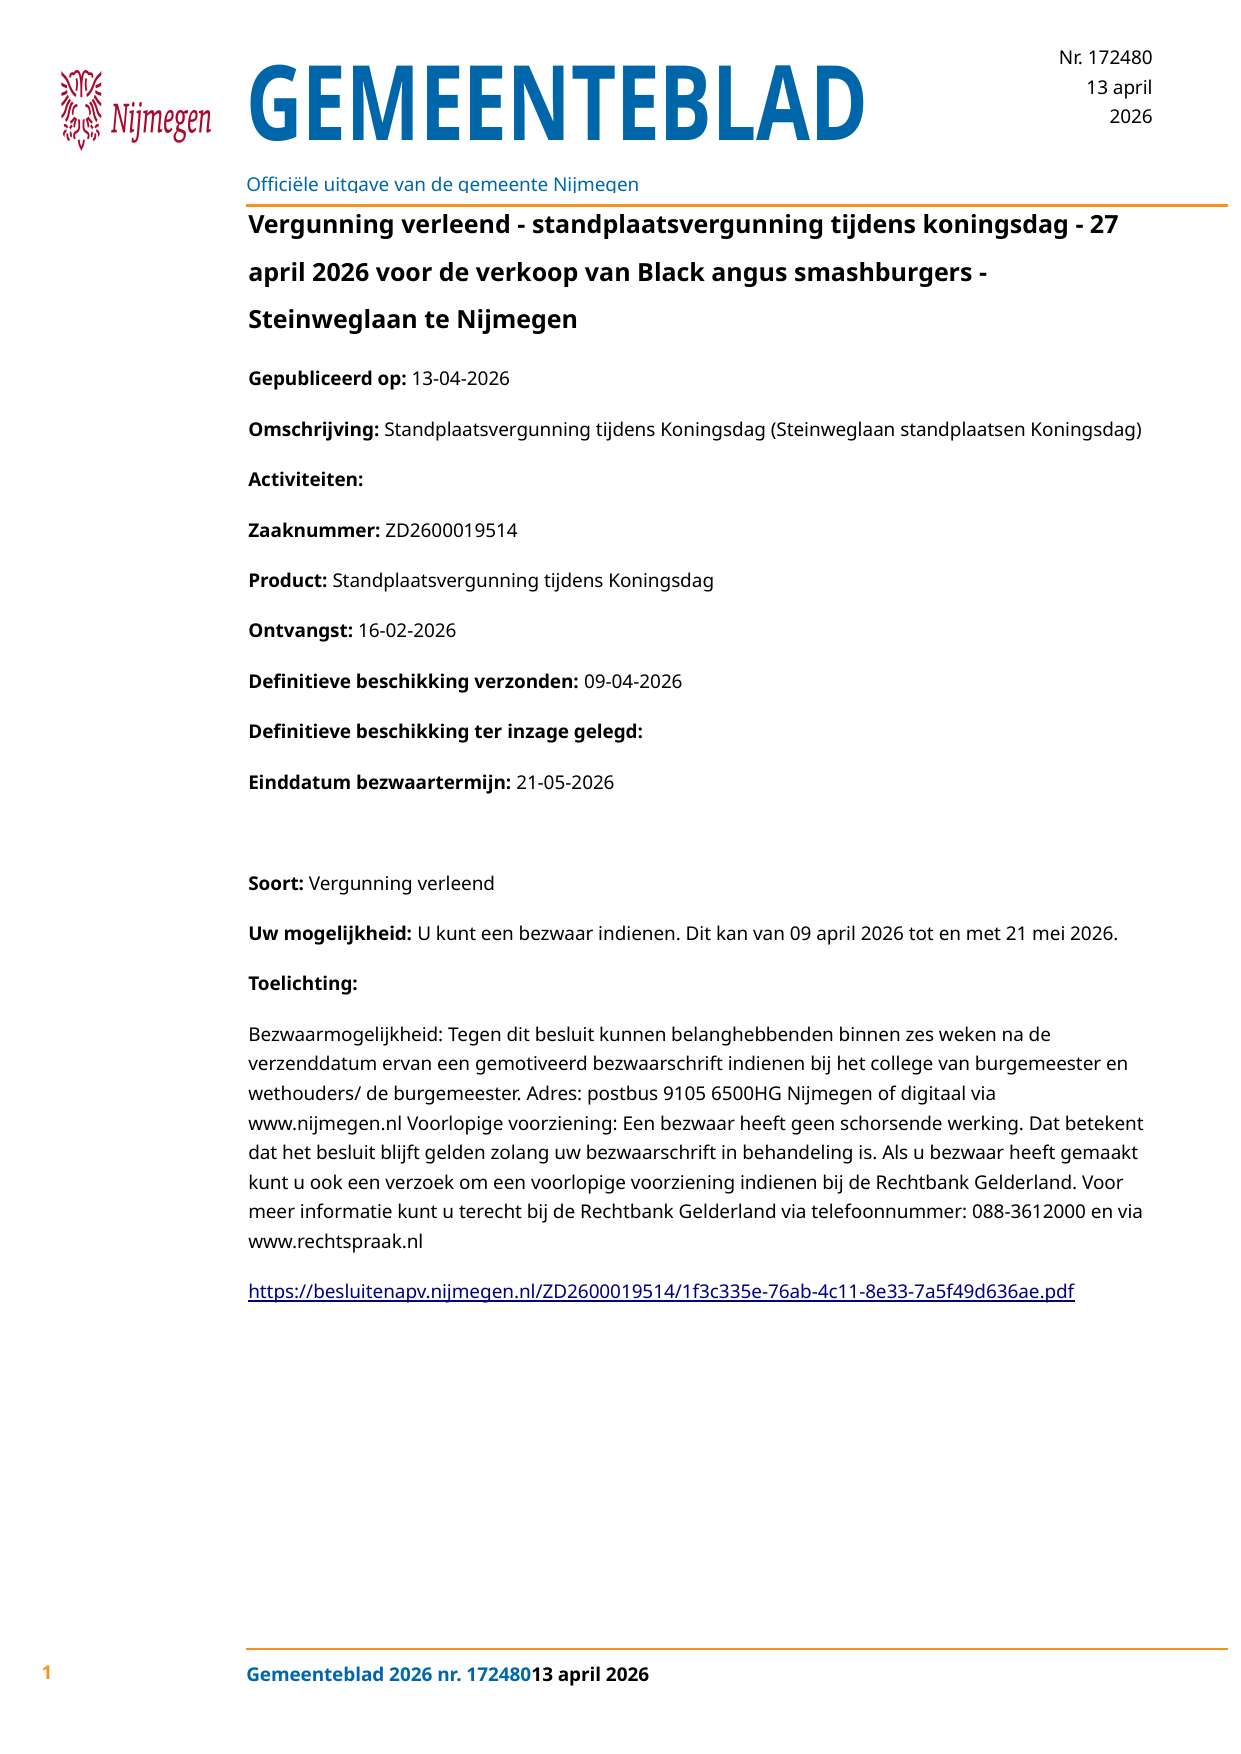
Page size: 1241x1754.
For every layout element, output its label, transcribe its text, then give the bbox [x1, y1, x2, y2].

text Soort: Vergunning verleend [248, 870, 1152, 895]
text Uw mogelijkheid: U kunt een bezwaar indienen. Dit kan van 09 april 2026 tot en met 21 mei 2026. [248, 920, 1152, 946]
text Definitieve beschikking verzonden: 09-04-2026 [248, 668, 1152, 694]
picture [41, 47, 231, 172]
text Definitieve beschikking ter inzage gelegd: [248, 718, 1152, 744]
text https://besluitenapv.nijmegen.nl/ZD2600019514/1f3c335e-76ab-4c11-8e33-7a5f49d636ae.pdf [248, 1278, 1152, 1304]
text Toelichting: [248, 971, 1152, 996]
text Zaaknummer: ZD2600019514 [248, 517, 1152, 542]
text Gepubliceerd op: 13-04-2026 [248, 366, 1152, 391]
text Product: Standplaatsvergunning tijdens Koningsdag [248, 567, 1152, 593]
text Ontvangst: 16-02-2026 [248, 618, 1152, 643]
text Bezwaarmogelijkheid: Tegen dit besluit kunnen belanghebbenden binnen zes weken na de verzenddatum ervan een gemotiveerd bezwaarschrift indienen bij het college van burgemeester en wethouders/ de burgemeester. Adres: postbus 9105 6500HG Nijmegen of digitaal via www.nijmegen.nl Voorlopige voorziening: Een bezwaar heeft geen schorsende werking. Dat betekent dat het besluit blijft gelden zolang uw bezwaarschrift in behandeling is. Als u bezwaar heeft gemaakt kunt u ook een verzoek om een voorlopige voorziening indienen bij de Rechtbank Gelderland. Voor meer informatie kunt u terecht bij de Rechtbank Gelderland via telefoonnummer: 088-3612000 en via www.rechtspraak.nl [248, 1021, 1152, 1254]
text Activiteiten: [248, 466, 1152, 492]
text Omschrijving: Standplaatsvergunning tijdens Koningsdag (Steinweglaan standplaatsen Koningsdag) [248, 416, 1152, 442]
text Vergunning verleend - standplaatsvergunning tijdens koningsdag - 27 april 2026 voor de verkoop van Black angus smashburgers - Steinweglaan te Nijmegen [248, 207, 1152, 336]
text Einddatum bezwaartermijn: 21-05-2026 [248, 769, 1152, 794]
